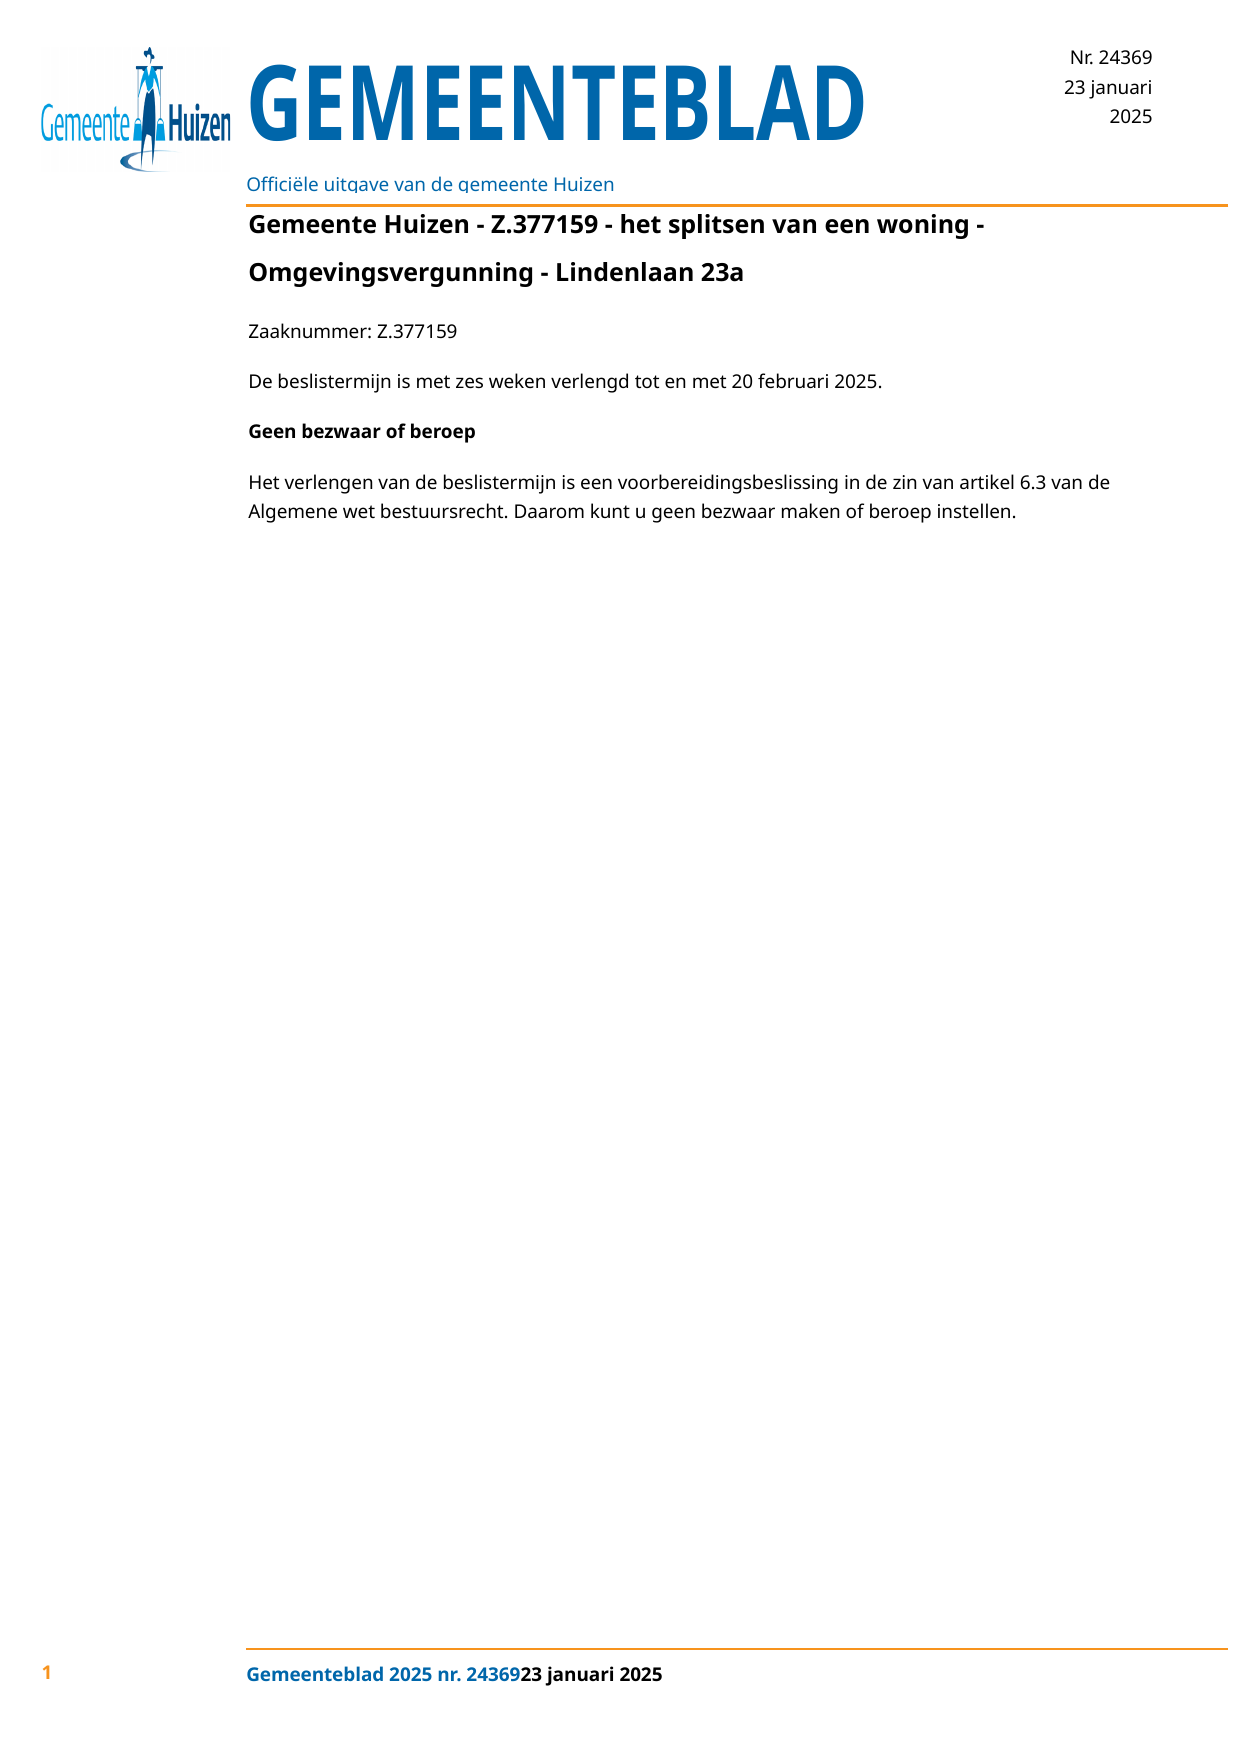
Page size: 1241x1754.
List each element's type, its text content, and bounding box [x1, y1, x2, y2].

text Het verlengen van de beslistermijn is een voorbereidingsbeslissing in de zin van artikel 6.3 van de Algemene wet bestuursrecht. Daarom kunt u geen bezwaar maken of beroep instellen. [248, 469, 1152, 524]
text De beslistermijn is met zes weken verlengd tot en met 20 februari 2025. [248, 368, 1152, 394]
text Zaaknummer: Z.377159 [248, 318, 1152, 344]
text Geen bezwaar of beroep [248, 419, 1152, 444]
text Gemeente Huizen - Z.377159 - het splitsen van een woning - Omgevingsvergunning - Lindenlaan 23a [248, 207, 1152, 288]
picture [41, 47, 231, 172]
